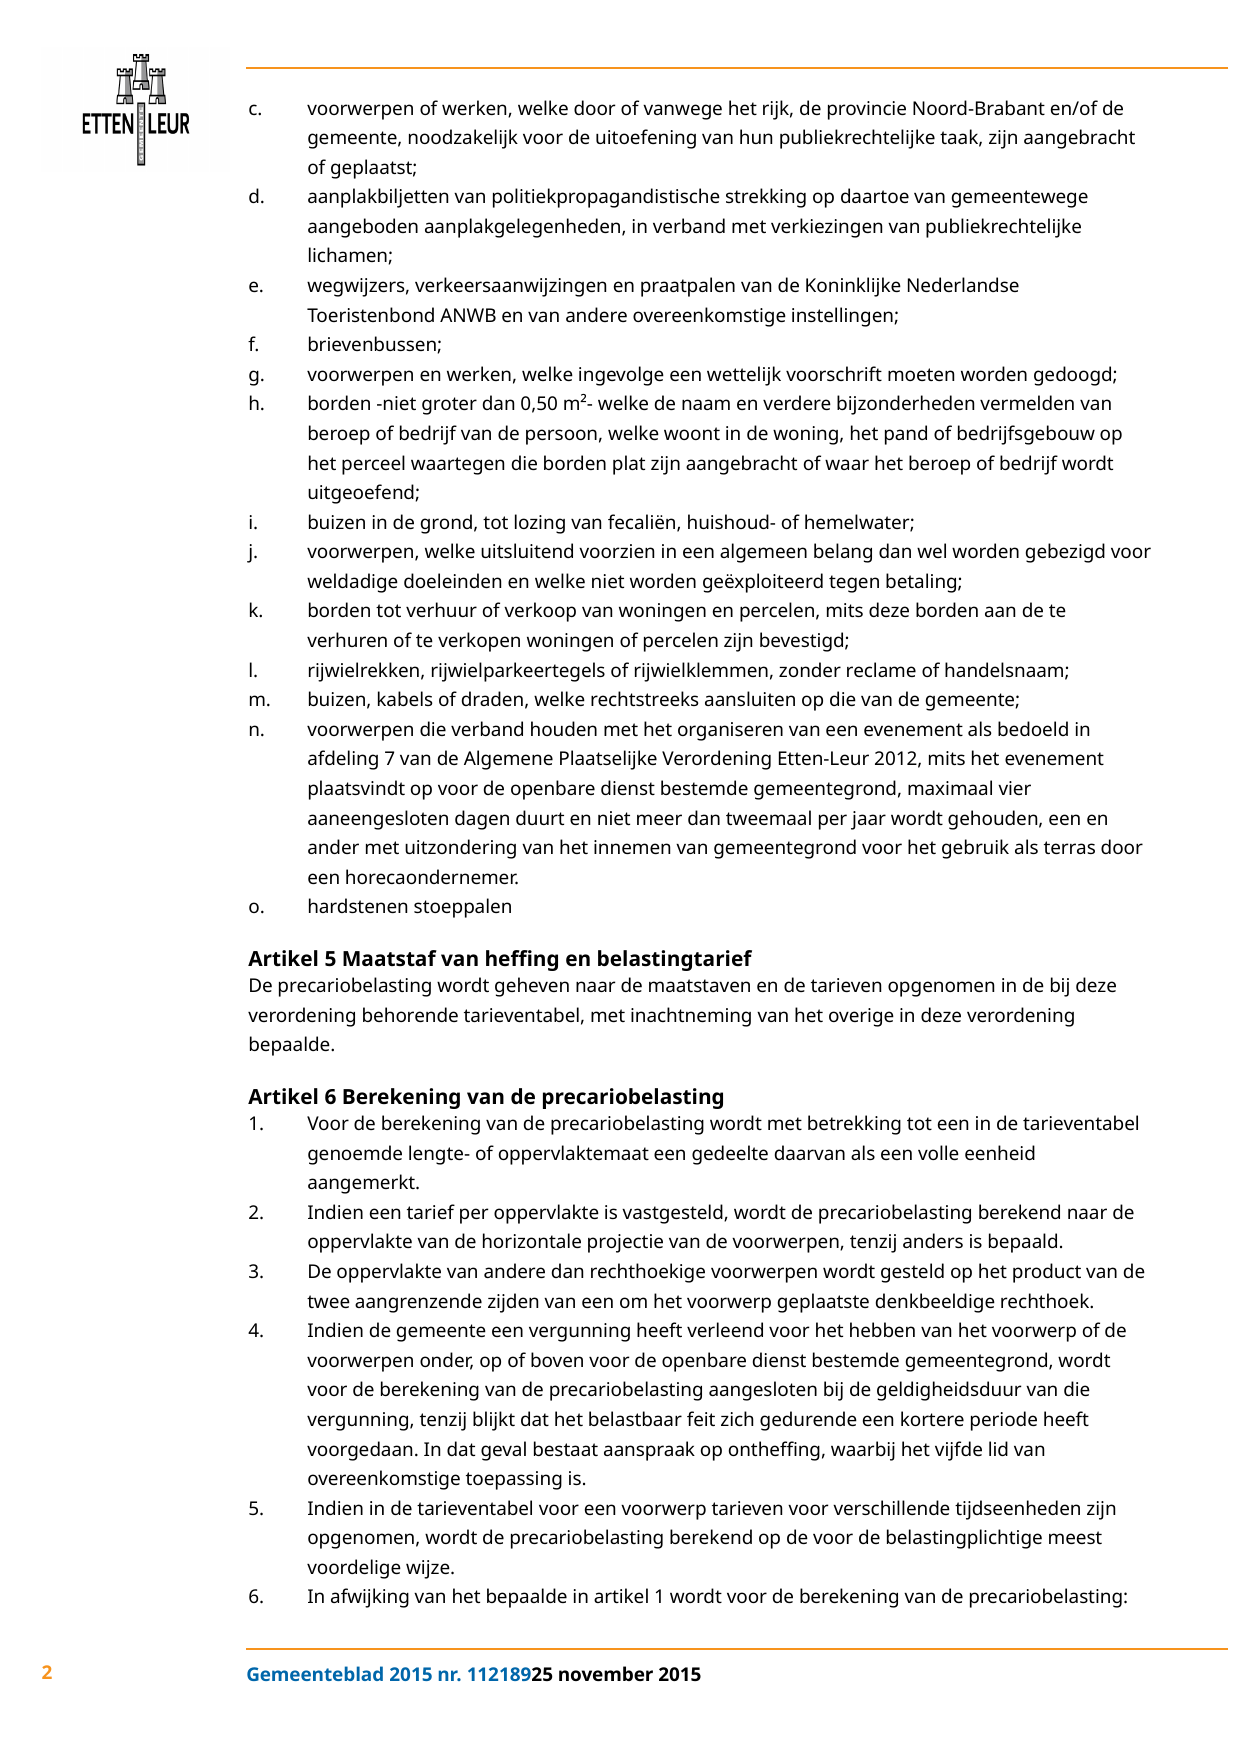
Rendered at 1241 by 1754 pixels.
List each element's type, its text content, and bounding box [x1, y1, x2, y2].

list aanplakbiljetten van politiekpropagandistische strekking op daartoe van gemeentewege aangeboden aanplakgelegenheden, in verband met verkiezingen van publiekrechtelijke lichamen; [248, 183, 1152, 268]
list buizen in de grond, tot lozing van fecaliën, huishoud- of hemelwater; [248, 509, 1152, 535]
list brievenbussen; [248, 331, 1152, 357]
list rijwielrekken, rijwielparkeertegels of rijwielklemmen, zonder reclame of handelsnaam; [248, 657, 1152, 683]
list voorwerpen, welke uitsluitend voorzien in een algemeen belang dan wel worden gebezigd voor weldadige doeleinden en welke niet worden geëxploiteerd tegen betaling; [248, 538, 1152, 594]
list De oppervlakte van andere dan rechthoekige voorwerpen wordt gesteld op het product van de twee aangrenzende zijden van een om het voorwerp geplaatste denkbeeldige rechthoek. [248, 1258, 1152, 1314]
list voorwerpen en werken, welke ingevolge een wettelijk voorschrift moeten worden gedoogd; [248, 361, 1152, 387]
text De precariobelasting wordt geheven naar de maatstaven en de tarieven opgenomen in de bij deze verordening behorende tarieventabel, met inachtneming van het overige in deze verordening bepaalde. [248, 972, 1152, 1057]
list wegwijzers, verkeersaanwijzingen en praatpalen van de Koninklijke Nederlandse Toeristenbond ANWB en van andere overeenkomstige instellingen; [248, 272, 1152, 328]
list hardstenen stoeppalen [248, 893, 1152, 919]
picture [41, 47, 231, 172]
list voorwerpen of werken, welke door of vanwege het rijk, de provincie Noord-Brabant en/of de gemeente, noodzakelijk voor de uitoefening van hun publiekrechtelijke taak, zijn aangebracht of geplaatst; [248, 95, 1152, 180]
list Indien de gemeente een vergunning heeft verleend voor het hebben van het voorwerp of de voorwerpen onder, op of boven voor de openbare dienst bestemde gemeentegrond, wordt voor de berekening van de precariobelasting aangesloten bij de geldigheidsduur van die vergunning, tenzij blijkt dat het belastbaar feit zich gedurende een kortere periode heeft voorgedaan. In dat geval bestaat aanspraak op ontheffing, waarbij het vijfde lid van overeenkomstige toepassing is. [248, 1317, 1152, 1491]
text Artikel 5 Maatstaf van heffing en belastingtarief [248, 944, 1152, 972]
list buizen, kabels of draden, welke rechtstreeks aansluiten op die van de gemeente; [248, 686, 1152, 712]
list Indien in de tarieventabel voor een voorwerp tarieven voor verschillende tijdseenheden zijn opgenomen, wordt de precariobelasting berekend op de voor de belastingplichtige meest voordelige wijze. [248, 1495, 1152, 1580]
list Indien een tarief per oppervlakte is vastgesteld, wordt de precariobelasting berekend naar de oppervlakte van de horizontale projectie van de voorwerpen, tenzij anders is bepaald. [248, 1199, 1152, 1254]
list borden -niet groter dan 0,50 m²- welke de naam en verdere bijzonderheden vermelden van beroep of bedrijf van de persoon, welke woont in de woning, het pand of bedrijfsgebouw op het perceel waartegen die borden plat zijn aangebracht of waar het beroep of bedrijf wordt uitgeoefend; [248, 391, 1152, 505]
list voorwerpen die verband houden met het organiseren van een evenement als bedoeld in afdeling 7 van de Algemene Plaatselijke Verordening Etten-Leur 2012, mits het evenement plaatsvindt op voor de openbare dienst bestemde gemeentegrond, maximaal vier aaneengesloten dagen duurt en niet meer dan tweemaal per jaar wordt gehouden, een en ander met uitzondering van het innemen van gemeentegrond voor het gebruik als terras door een horecaondernemer. [248, 716, 1152, 890]
list borden tot verhuur of verkoop van woningen en percelen, mits deze borden aan de te verhuren of te verkopen woningen of percelen zijn bevestigd; [248, 598, 1152, 653]
list In afwijking van het bepaalde in artikel 1 wordt voor de berekening van de precariobelasting: [248, 1584, 1152, 1609]
text Artikel 6 Berekening van de precariobelasting [248, 1082, 1152, 1110]
list Voor de berekening van de precariobelasting wordt met betrekking tot een in de tarieventabel genoemde lengte- of oppervlaktemaat een gedeelte daarvan als een volle eenheid aangemerkt. [248, 1110, 1152, 1195]
